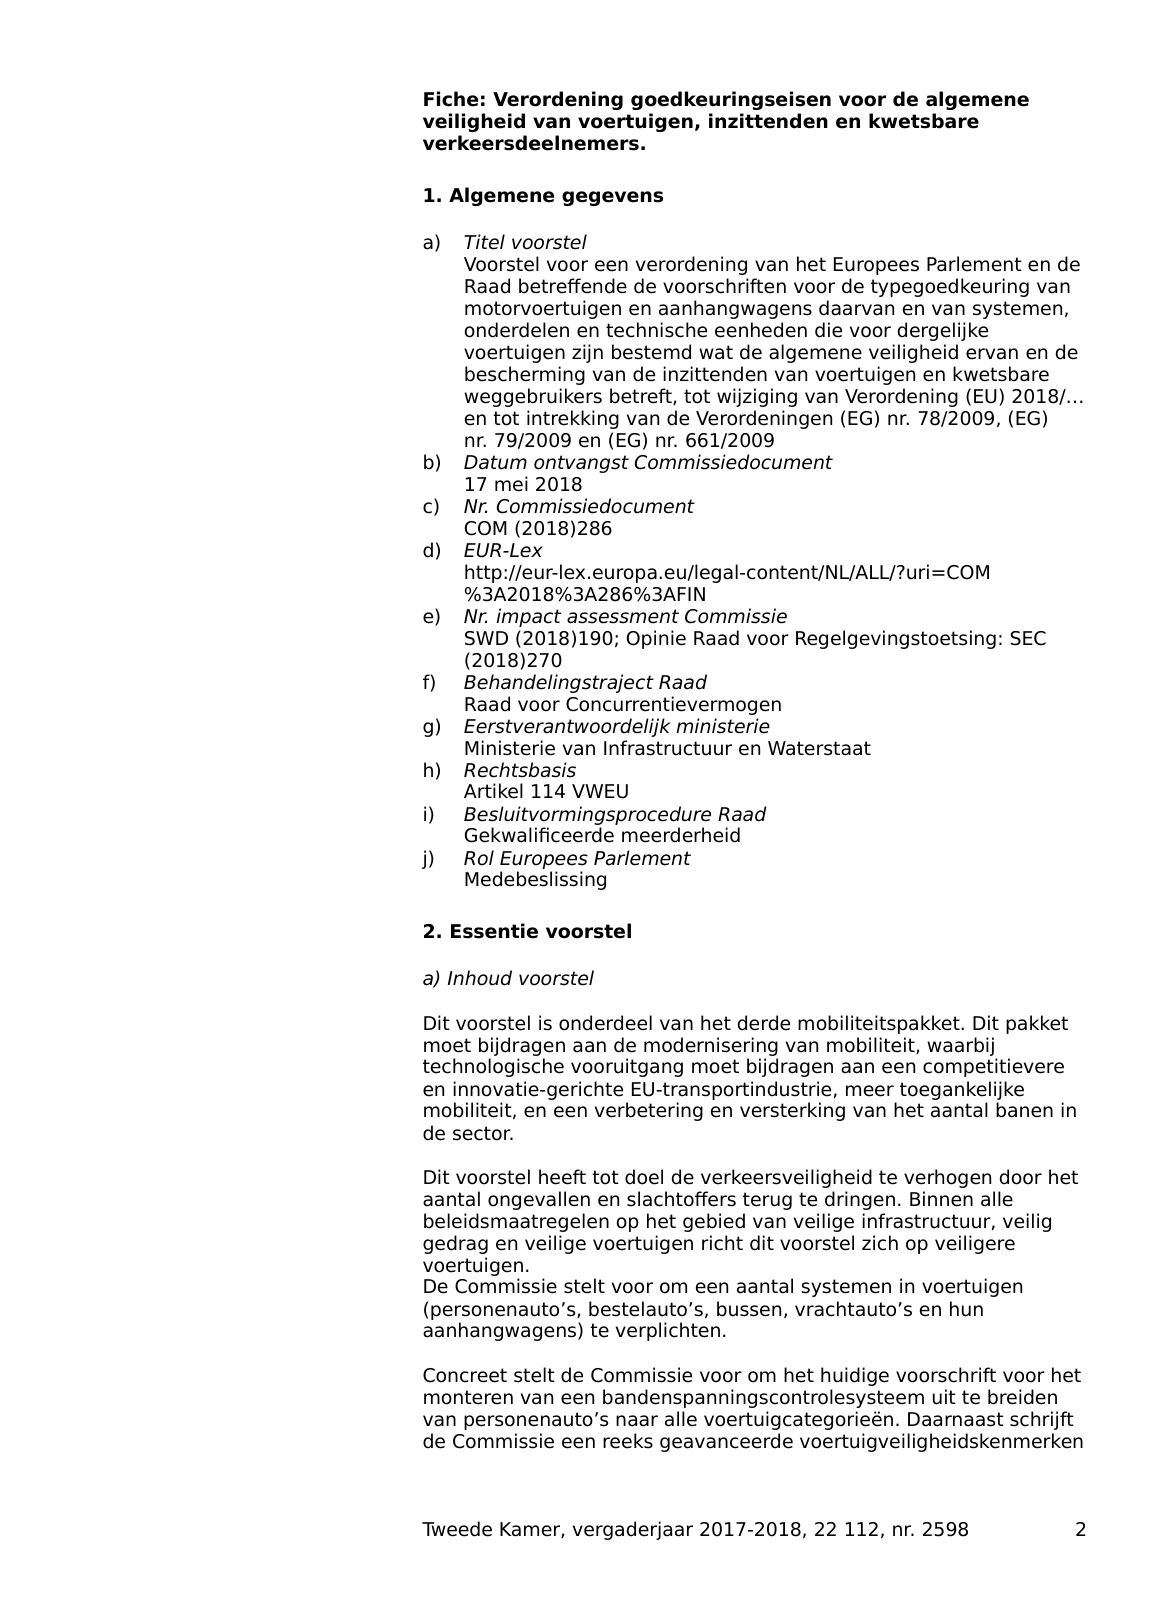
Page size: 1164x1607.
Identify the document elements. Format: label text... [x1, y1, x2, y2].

text b) Datum ontvangst Commissiedocument [422, 452, 1087, 474]
text Voorstel voor een verordening van het Europees Parlement en de Raad betreffende de voorschriften voor de typegoedkeuring van motorvoertuigen en aanhangwagens daarvan en van systemen, onderdelen en technische eenheden die voor dergelijke voertuigen zijn bestemd wat de algemene veiligheid ervan en de bescherming van de inzittenden van voertuigen en kwetsbare weggebruikers betreft, tot wijziging van Verordening (EU) 2018/…en tot intrekking van de Verordeningen (EG) nr. 78/2009, (EG) nr. 79/2009 en (EG) nr. 661/2009 [464, 254, 1087, 452]
text a) Titel voorstel [422, 232, 1087, 254]
text Dit voorstel heeft tot doel de verkeersveiligheid te verhogen door het aantal ongevallen en slachtoffers terug te dringen. Binnen alle beleidsmaatregelen op het gebied van veilige infrastructuur, veilig gedrag en veilige voertuigen richt dit voorstel zich op veiligere voertuigen. [422, 1167, 1087, 1276]
text e) Nr. impact assessment Commissie [422, 606, 1087, 628]
text Raad voor Concurrentievermogen [464, 693, 1087, 716]
text SWD (2018)190; Opinie Raad voor Regelgevingstoetsing: SEC (2018)270 [464, 628, 1087, 672]
text 17 mei 2018 [464, 474, 1087, 496]
subtitle a) Inhoud voorstel [422, 968, 1087, 990]
subtitle Fiche: Verordening goedkeuringseisen voor de algemene veiligheid van voertuigen, inzittenden en kwetsbare verkeersdeelnemers. [422, 89, 1087, 155]
text i) Besluitvormingsprocedure Raad [422, 803, 1087, 825]
text COM (2018)286 [464, 518, 1087, 540]
text De Commissie stelt voor om een aantal systemen in voertuigen (personenauto’s, bestelauto’s, bussen, vrachtauto’s en hun aanhangwagens) te verplichten. [422, 1276, 1087, 1342]
text http://eur-lex.europa.eu/legal-content/NL/ALL/?uri=COM%3A2018%3A286%3AFIN [464, 562, 1087, 606]
text Medebeslissing [464, 869, 1087, 891]
text Concreet stelt de Commissie voor om het huidige voorschrift voor het monteren van een bandenspanningscontrolesysteem uit te breiden van personenauto’s naar alle voertuigcategorieën. Daarnaast schrijft de Commissie een reeks geavanceerde voertuigveiligheidskenmerken [422, 1364, 1087, 1452]
text h) Rechtsbasis [422, 759, 1087, 781]
text Ministerie van Infrastructuur en Waterstaat [464, 737, 1087, 759]
text c) Nr. Commissiedocument [422, 496, 1087, 518]
text g) Eerstverantwoordelijk ministerie [422, 716, 1087, 737]
subtitle 1. Algemene gegevens [422, 185, 1087, 207]
text d) EUR-Lex [422, 540, 1087, 562]
text f) Behandelingstraject Raad [422, 672, 1087, 693]
text j) Rol Europees Parlement [422, 847, 1087, 869]
text Dit voorstel is onderdeel van het derde mobiliteitspakket. Dit pakket moet bijdragen aan de modernisering van mobiliteit, waarbij technologische vooruitgang moet bijdragen aan een competitievere en innovatie-gerichte EU-transportindustrie, meer toegankelijke mobiliteit, en een verbetering en versterking van het aantal banen in de sector. [422, 1012, 1087, 1144]
text Artikel 114 VWEU [464, 781, 1087, 803]
text Gekwalificeerde meerderheid [464, 825, 1087, 847]
subtitle 2. Essentie voorstel [422, 921, 1087, 943]
